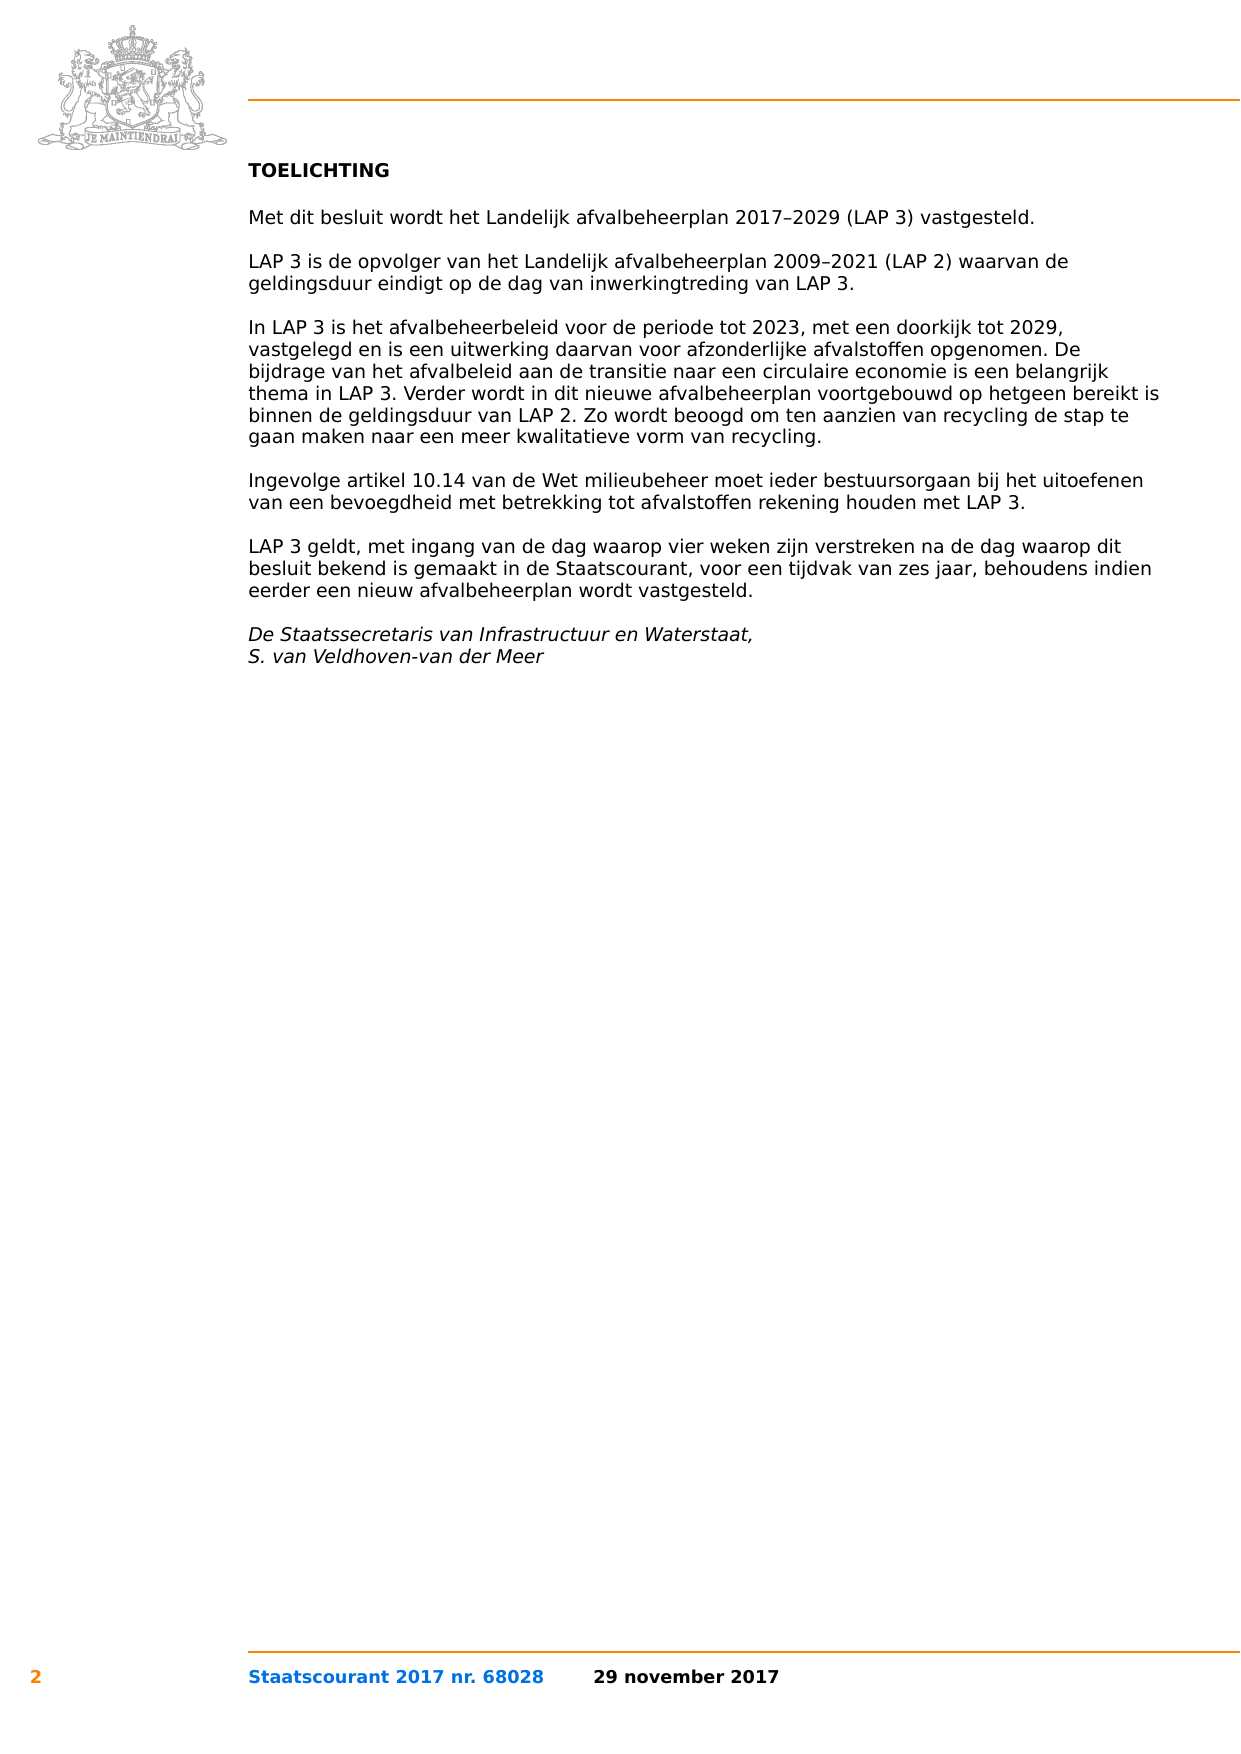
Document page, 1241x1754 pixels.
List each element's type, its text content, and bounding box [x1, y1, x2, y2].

text Met dit besluit wordt het Landelijk afvalbeheerplan 2017–2029 (LAP 3) vastgesteld. [248, 207, 1163, 229]
text LAP 3 is de opvolger van het Landelijk afvalbeheerplan 2009–2021 (LAP 2) waarvan de geldingsduur eindigt op de dag van inwerkingtreding van LAP 3. [248, 251, 1163, 295]
text LAP 3 geldt, met ingang van de dag waarop vier weken zijn verstreken na de dag waarop dit besluit bekend is gemaakt in de Staatscourant, voor een tijdvak van zes jaar, behoudens indien eerder een nieuw afvalbeheerplan wordt vastgesteld. [248, 536, 1163, 602]
text In LAP 3 is het afvalbeheerbeleid voor de periode tot 2023, met een doorkijk tot 2029, vastgelegd en is een uitwerking daarvan voor afzonderlijke afvalstoffen opgenomen. De bijdrage van het afvalbeleid aan de transitie naar een circulaire economie is een belangrijk thema in LAP 3. Verder wordt in dit nieuwe afvalbeheerplan voortgebouwd op hetgeen bereikt is binnen de geldingsduur van LAP 2. Zo wordt beoogd om ten aanzien van recycling de stap te gaan maken naar een meer kwalitatieve vorm van recycling. [248, 317, 1163, 448]
picture [38, 25, 227, 150]
text Ingevolge artikel 10.14 van de Wet milieubeheer moet ieder bestuursorgaan bij het uitoefenen van een bevoegdheid met betrekking tot afvalstoffen rekening houden met LAP 3. [248, 470, 1163, 514]
subtitle TOELICHTING [248, 160, 1163, 182]
text De Staatssecretaris van Infrastructuur en Waterstaat, S. van Veldhoven-van der Meer [248, 624, 1163, 668]
